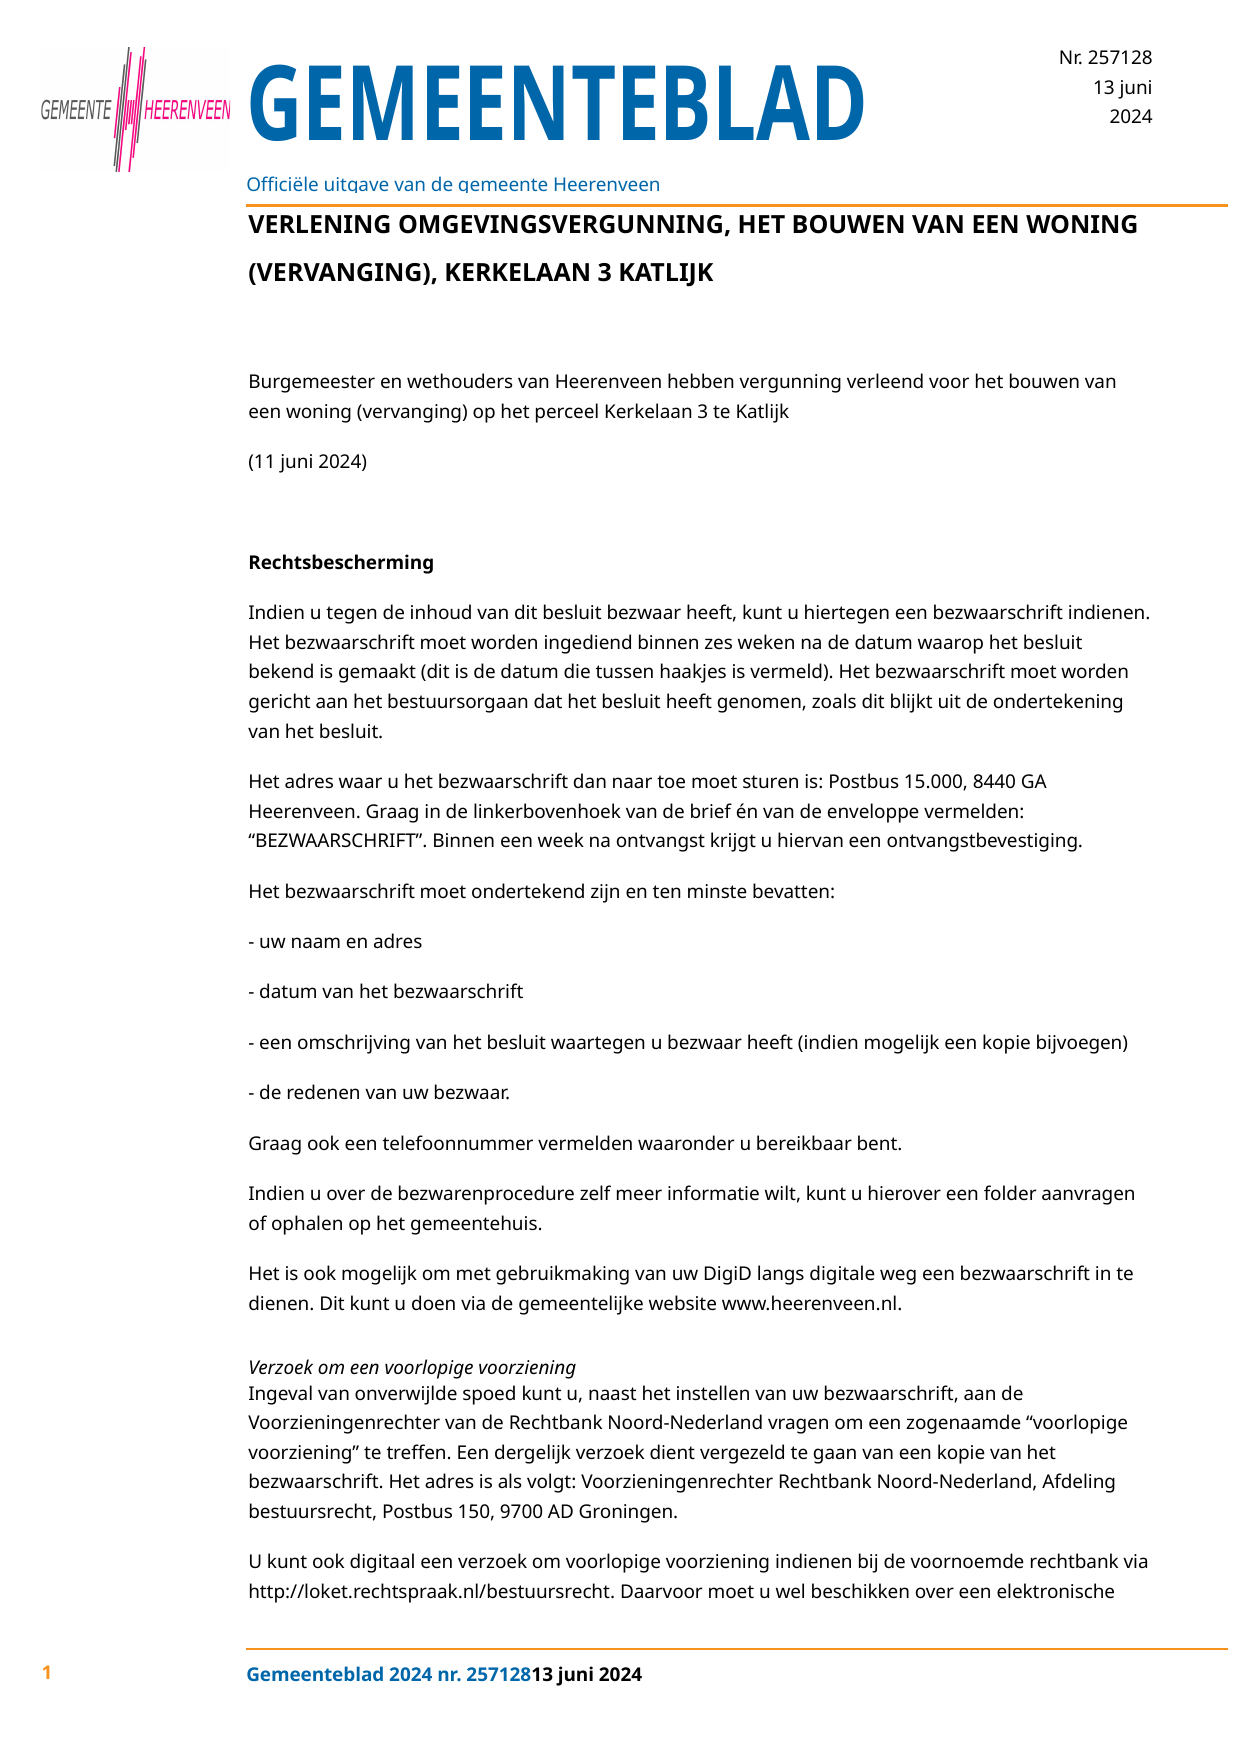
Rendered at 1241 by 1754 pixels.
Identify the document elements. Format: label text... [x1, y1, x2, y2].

text Ingeval van onverwijlde spoed kunt u, naast het instellen van uw bezwaarschrift, aan de Voorzieningenrechter van de Rechtbank Noord-Nederland vragen om een zogenaamde “voorlopige voorziening” te treffen. Een dergelijk verzoek dient vergezeld te gaan van een kopie van het bezwaarschrift. Het adres is als volgt: Voorzieningenrechter Rechtbank Noord-Nederland, Afdeling bestuursrecht, Postbus 150, 9700 AD Groningen. [248, 1380, 1152, 1524]
text Indien u over de bezwarenprocedure zelf meer informatie wilt, kunt u hierover een folder aanvragen of ophalen op het gemeentehuis. [248, 1180, 1152, 1236]
text U kunt ook digitaal een verzoek om voorlopige voorziening indienen bij de voornoemde rechtbank via http://loket.rechtspraak.nl/bestuursrecht. Daarvoor moet u wel beschikken over een elektronische [248, 1548, 1152, 1604]
text (11 juni 2024) [248, 448, 1152, 474]
text VERLENING OMGEVINGSVERGUNNING, HET BOUWEN VAN EEN WONING (VERVANGING), KERKELAAN 3 KATLIJK [248, 207, 1152, 288]
text Het bezwaarschrift moet ondertekend zijn en ten minste bevatten: [248, 878, 1152, 904]
text - een omschrijving van het besluit waartegen u bezwaar heeft (indien mogelijk een kopie bijvoegen) [248, 1029, 1152, 1055]
text - datum van het bezwaarschrift [248, 979, 1152, 1004]
text Verzoek om een voorlopige voorziening [248, 1354, 1152, 1380]
text - uw naam en adres [248, 928, 1152, 954]
picture [41, 47, 231, 172]
text Het adres waar u het bezwaarschrift dan naar toe moet sturen is: Postbus 15.000, 8440 GA Heerenveen. Graag in de linkerbovenhoek van de brief én van de enveloppe vermelden: “BEZWAARSCHRIFT”. Binnen een week na ontvangst krijgt u hiervan een ontvangstbevestiging. [248, 768, 1152, 853]
text Indien u tegen de inhoud van dit besluit bezwaar heeft, kunt u hiertegen een bezwaarschrift indienen. Het bezwaarschrift moet worden ingediend binnen zes weken na de datum waarop het besluit bekend is gemaakt (dit is de datum die tussen haakjes is vermeld). Het bezwaarschrift moet worden gericht aan het bestuursorgaan dat het besluit heeft genomen, zoals dit blijkt uit de ondertekening van het besluit. [248, 599, 1152, 744]
text Burgemeester en wethouders van Heerenveen hebben vergunning verleend voor het bouwen van een woning (vervanging) op het perceel Kerkelaan 3 te Katlijk [248, 368, 1152, 424]
text Graag ook een telefoonnummer vermelden waaronder u bereikbaar bent. [248, 1130, 1152, 1156]
text - de redenen van uw bezwaar. [248, 1079, 1152, 1105]
text Het is ook mogelijk om met gebruikmaking van uw DigiD langs digitale weg een bezwaarschrift in te dienen. Dit kunt u doen via de gemeentelijke website www.heerenveen.nl. [248, 1260, 1152, 1316]
text Rechtsbescherming [248, 549, 1152, 575]
